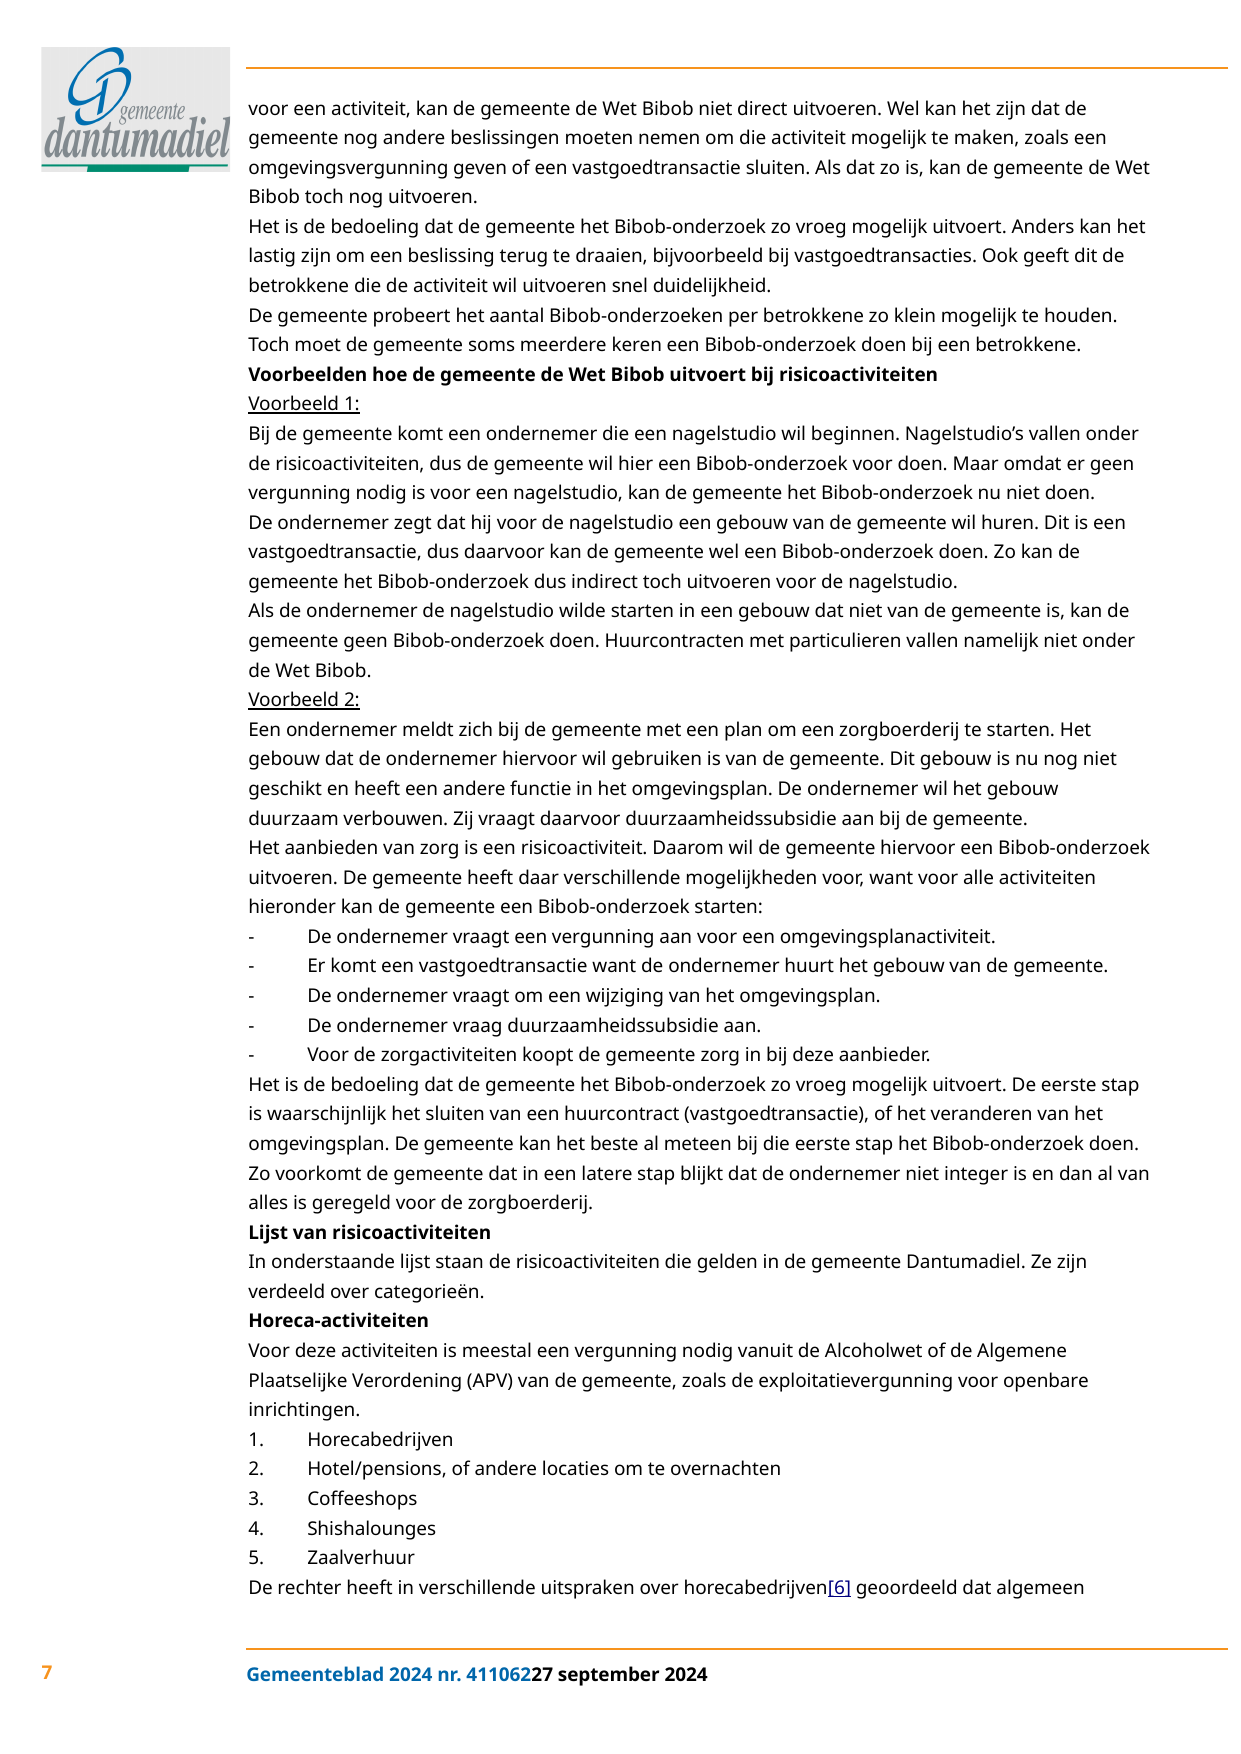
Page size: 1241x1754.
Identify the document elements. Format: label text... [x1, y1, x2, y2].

text De ondernemer zegt dat hij voor de nagelstudio een gebouw van de gemeente wil huren. Dit is een vastgoedtransactie, dus daarvoor kan de gemeente wel een Bibob-onderzoek doen. Zo kan de gemeente het Bibob-onderzoek dus indirect toch uitvoeren voor de nagelstudio. [248, 509, 1152, 594]
text Voorbeeld 1: [248, 391, 1152, 416]
text Bij de gemeente komt een ondernemer die een nagelstudio wil beginnen. Nagelstudio’s vallen onder de risicoactiviteiten, dus de gemeente wil hier een Bibob-onderzoek voor doen. Maar omdat er geen vergunning nodig is voor een nagelstudio, kan de gemeente het Bibob-onderzoek nu niet doen. [248, 420, 1152, 505]
text Een ondernemer meldt zich bij de gemeente met een plan om een zorgboerderij te starten. Het gebouw dat de ondernemer hiervoor wil gebruiken is van de gemeente. Dit gebouw is nu nog niet geschikt en heeft een andere functie in het omgevingsplan. De ondernemer wil het gebouw duurzaam verbouwen. Zij vraagt daarvoor duurzaamheidssubsidie aan bij de gemeente. [248, 716, 1152, 831]
list Hotel/pensions, of andere locaties om te overnachten [248, 1456, 1152, 1481]
text Voorbeeld 2: [248, 686, 1152, 712]
picture [41, 47, 231, 172]
list De ondernemer vraag duurzaamheidssubsidie aan. [248, 1012, 1152, 1038]
list Horecabedrijven [248, 1426, 1152, 1452]
list De ondernemer vraagt een vergunning aan voor een omgevingsplanactiviteit. [248, 923, 1152, 949]
text Voorbeelden hoe de gemeente de Wet Bibob uitvoert bij risicoactiviteiten [248, 361, 1152, 387]
text De rechter heeft in verschillende uitspraken over horecabedrijven[6] geoordeeld dat algemeen [248, 1574, 1152, 1600]
text Lijst van risicoactiviteiten [248, 1219, 1152, 1245]
text De gemeente probeert het aantal Bibob-onderzoeken per betrokkene zo klein mogelijk te houden. Toch moet de gemeente soms meerdere keren een Bibob-onderzoek doen bij een betrokkene. [248, 302, 1152, 357]
text Het is de bedoeling dat de gemeente het Bibob-onderzoek zo vroeg mogelijk uitvoert. Anders kan het lastig zijn om een beslissing terug te draaien, bijvoorbeeld bij vastgoedtransacties. Ook geeft dit de betrokkene die de activiteit wil uitvoeren snel duidelijkheid. [248, 213, 1152, 298]
text Voor deze activiteiten is meestal een vergunning nodig vanuit de Alcoholwet of de Algemene Plaatselijke Verordening (APV) van de gemeente, zoals de exploitatievergunning voor openbare inrichtingen. [248, 1337, 1152, 1422]
list Shishalounges [248, 1515, 1152, 1541]
list De ondernemer vraagt om een wijziging van het omgevingsplan. [248, 982, 1152, 1008]
list Coffeeshops [248, 1485, 1152, 1511]
text Horeca-activiteiten [248, 1308, 1152, 1333]
text Het aanbieden van zorg is een risicoactiviteit. Daarom wil de gemeente hiervoor een Bibob-onderzoek uitvoeren. De gemeente heeft daar verschillende mogelijkheden voor, want voor alle activiteiten hieronder kan de gemeente een Bibob-onderzoek starten: [248, 834, 1152, 919]
text In onderstaande lijst staan de risicoactiviteiten die gelden in de gemeente Dantumadiel. Ze zijn verdeeld over categorieën. [248, 1248, 1152, 1304]
text Als de ondernemer de nagelstudio wilde starten in een gebouw dat niet van de gemeente is, kan de gemeente geen Bibob-onderzoek doen. Huurcontracten met particulieren vallen namelijk niet onder de Wet Bibob. [248, 598, 1152, 683]
text voor een activiteit, kan de gemeente de Wet Bibob niet direct uitvoeren. Wel kan het zijn dat de gemeente nog andere beslissingen moeten nemen om die activiteit mogelijk te maken, zoals een omgevingsvergunning geven of een vastgoedtransactie sluiten. Als dat zo is, kan de gemeente de Wet Bibob toch nog uitvoeren. [248, 95, 1152, 209]
list Zaalverhuur [248, 1544, 1152, 1570]
list Er komt een vastgoedtransactie want de ondernemer huurt het gebouw van de gemeente. [248, 953, 1152, 978]
list Voor de zorgactiviteiten koopt de gemeente zorg in bij deze aanbieder. [248, 1041, 1152, 1067]
text Het is de bedoeling dat de gemeente het Bibob-onderzoek zo vroeg mogelijk uitvoert. De eerste stap is waarschijnlijk het sluiten van een huurcontract (vastgoedtransactie), of het veranderen van het omgevingsplan. De gemeente kan het beste al meteen bij die eerste stap het Bibob-onderzoek doen. Zo voorkomt de gemeente dat in een latere stap blijkt dat de ondernemer niet integer is en dan al van alles is geregeld voor de zorgboerderij. [248, 1071, 1152, 1215]
